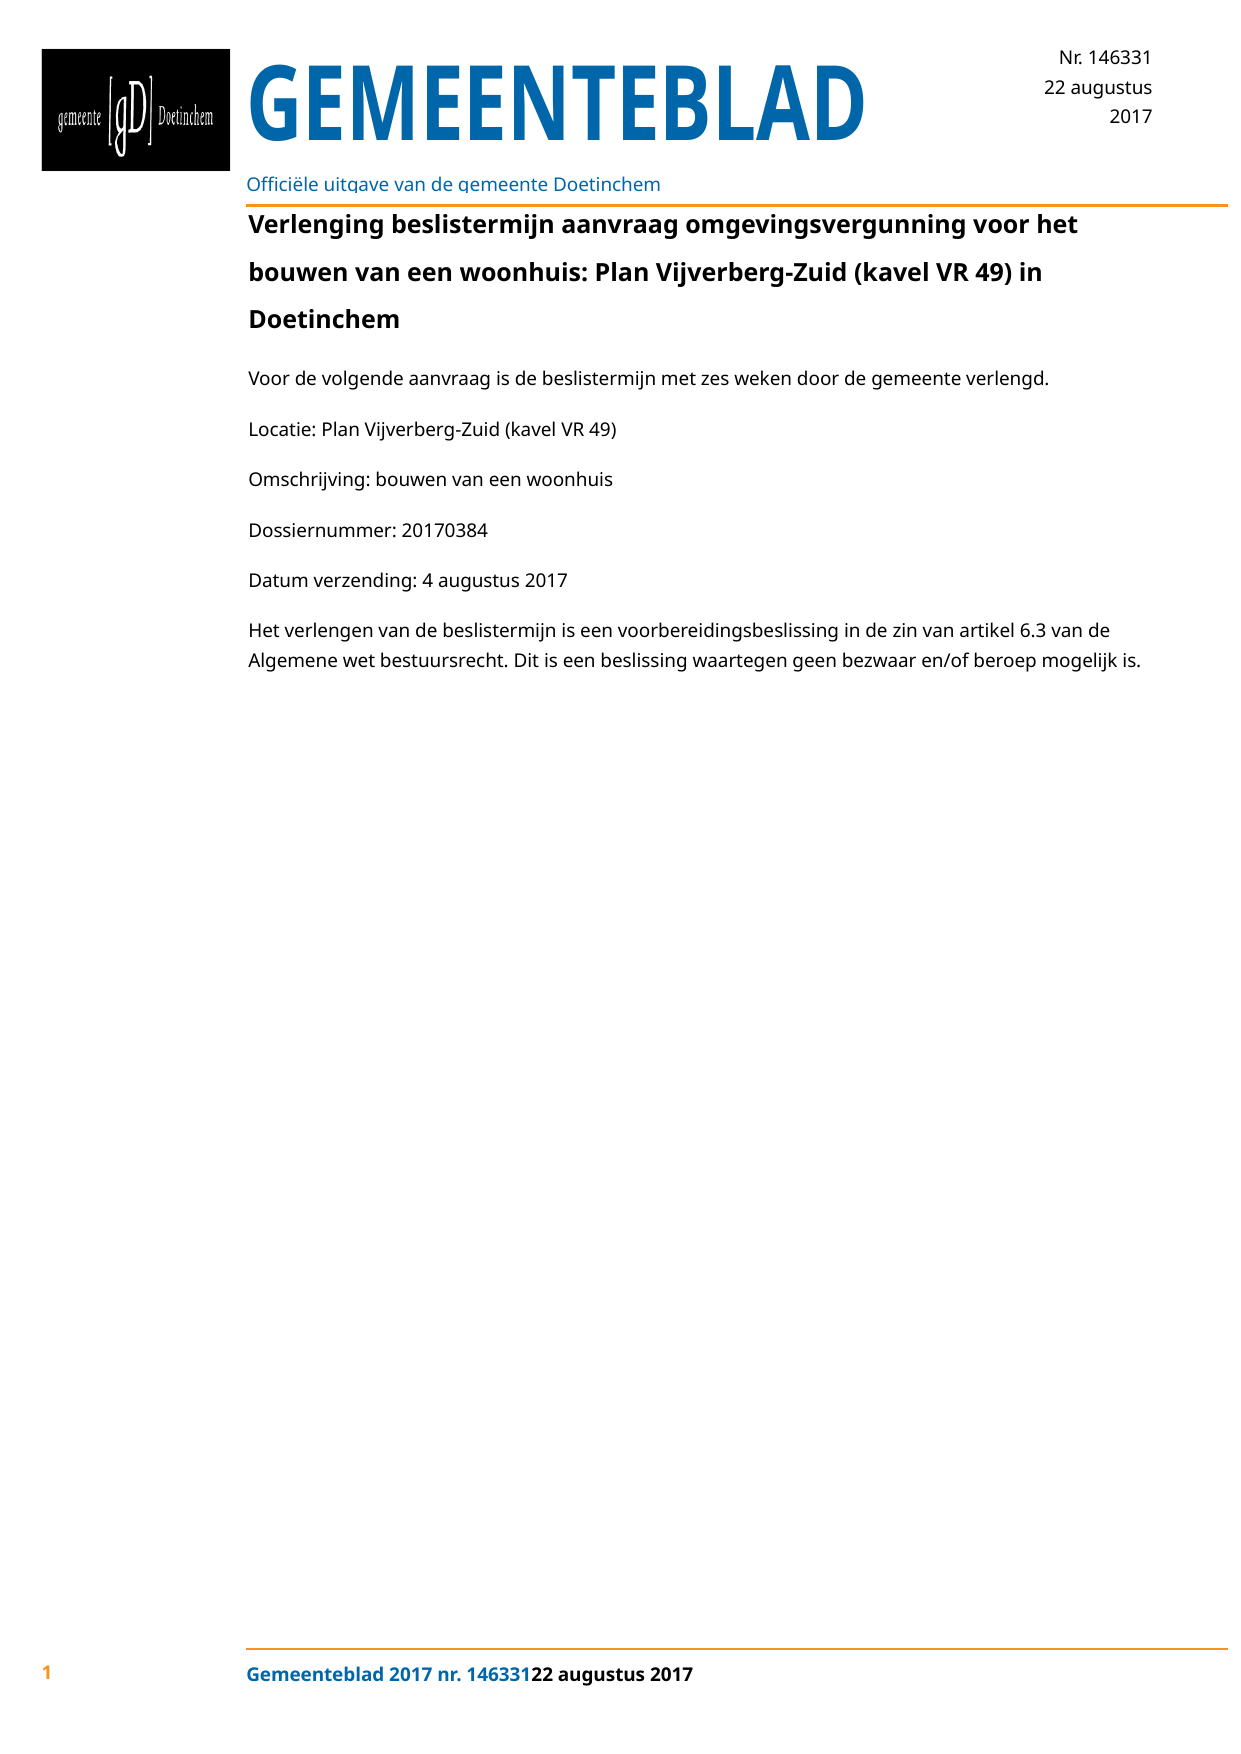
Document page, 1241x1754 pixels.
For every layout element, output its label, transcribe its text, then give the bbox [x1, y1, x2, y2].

text Datum verzending: 4 augustus 2017 [248, 567, 1152, 593]
picture [41, 47, 231, 172]
text Locatie: Plan Vijverberg-Zuid (kavel VR 49) [248, 416, 1152, 442]
text Het verlengen van de beslistermijn is een voorbereidingsbeslissing in de zin van artikel 6.3 van de Algemene wet bestuursrecht. Dit is een beslissing waartegen geen bezwaar en/of beroep mogelijk is. [248, 618, 1152, 673]
text Omschrijving: bouwen van een woonhuis [248, 466, 1152, 492]
text Voor de volgende aanvraag is de beslistermijn met zes weken door de gemeente verlengd. [248, 366, 1152, 391]
text Dossiernummer: 20170384 [248, 517, 1152, 542]
text Verlenging beslistermijn aanvraag omgevingsvergunning voor het bouwen van een woonhuis: Plan Vijverberg-Zuid (kavel VR 49) in Doetinchem [248, 207, 1152, 336]
